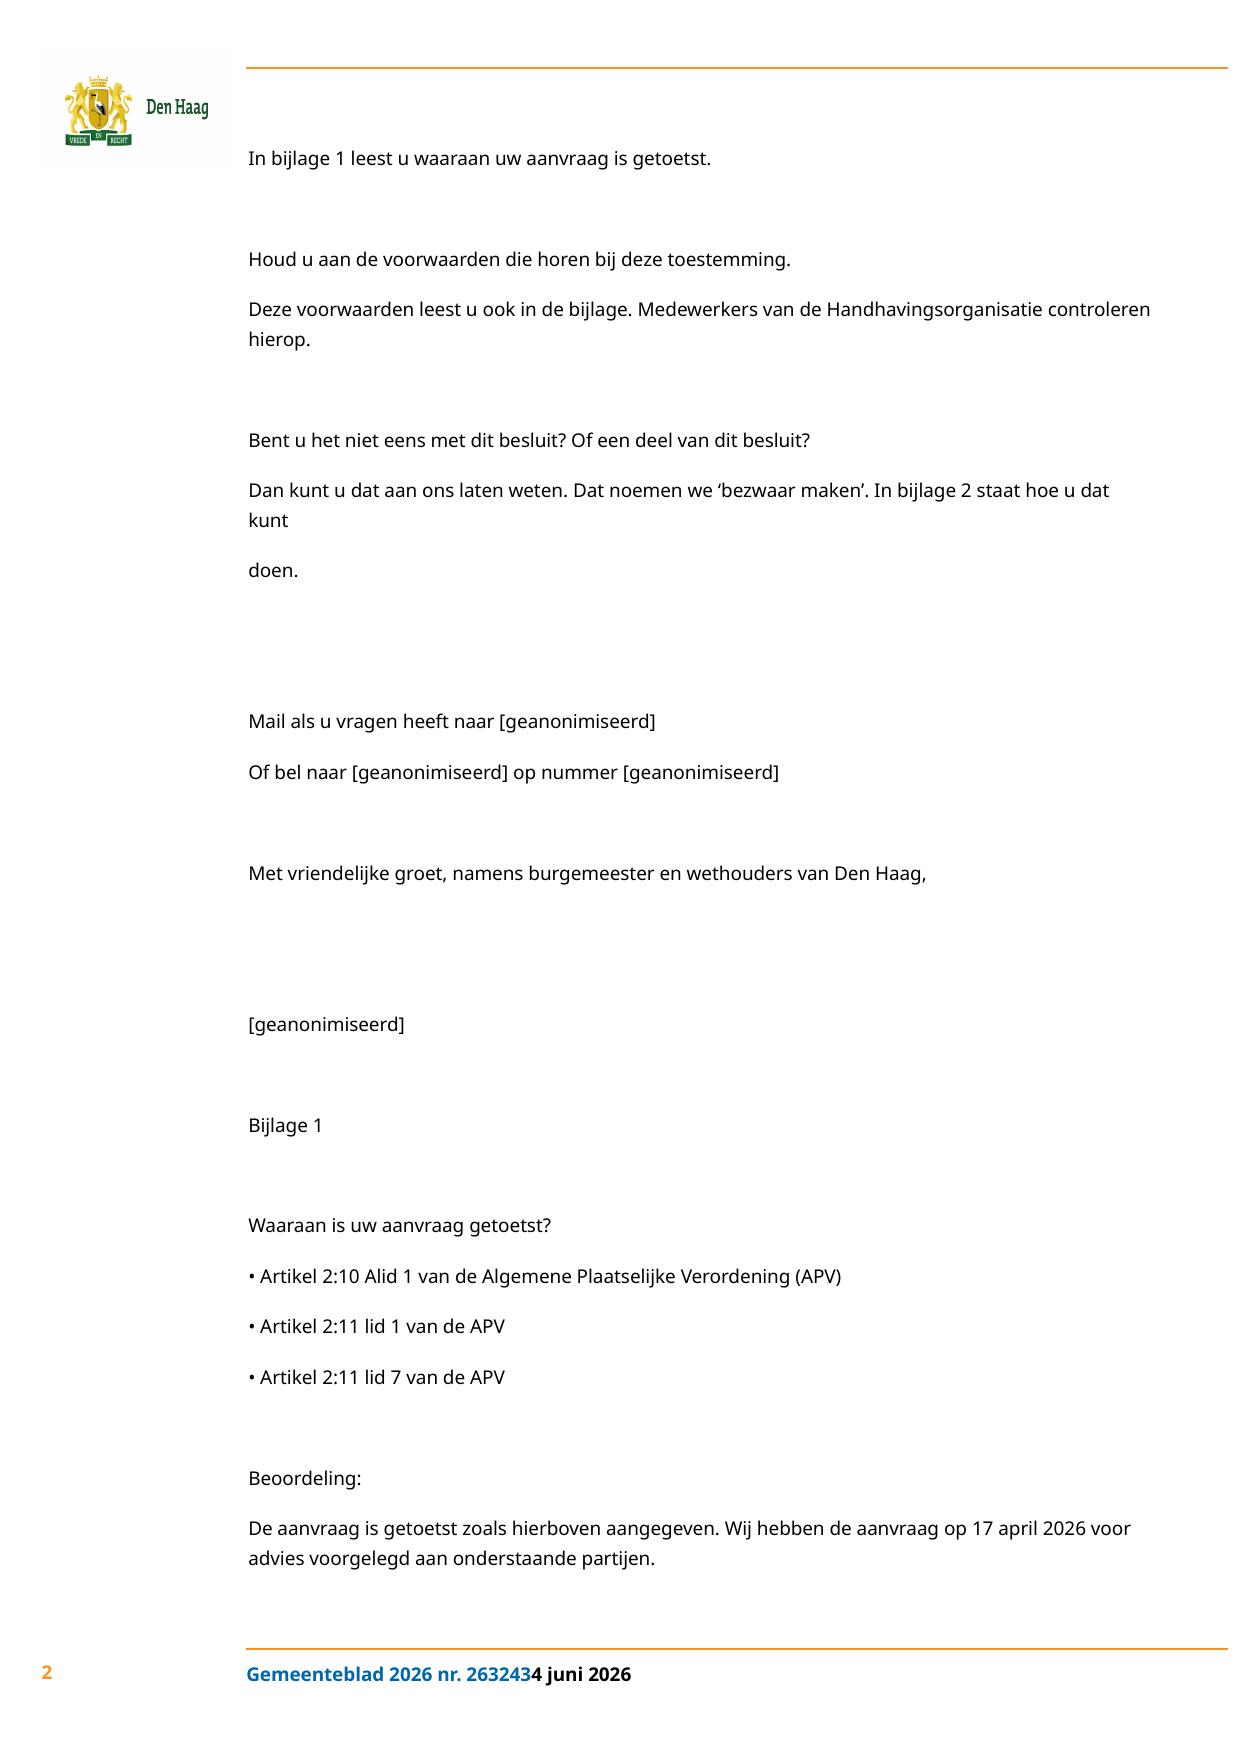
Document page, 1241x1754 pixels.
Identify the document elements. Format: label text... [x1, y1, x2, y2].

text Deze voorwaarden leest u ook in de bijlage. Medewerkers van de Handhavingsorganisatie controleren hierop. [248, 296, 1152, 352]
text Of bel naar [geanonimiseerd] op nummer [geanonimiseerd] [248, 759, 1152, 785]
text Dan kunt u dat aan ons laten weten. Dat noemen we ‘bezwaar maken’. In bijlage 2 staat hoe u dat kunt [248, 477, 1152, 533]
text • Artikel 2:11 lid 7 van de APV [248, 1364, 1152, 1390]
text Mail als u vragen heeft naar [geanonimiseerd] [248, 708, 1152, 734]
text Bent u het niet eens met dit besluit? Of een deel van dit besluit? [248, 427, 1152, 453]
text [geanonimiseerd] [248, 1011, 1152, 1037]
text Waaraan is uw aanvraag getoetst? [248, 1213, 1152, 1238]
text • Artikel 2:11 lid 1 van de APV [248, 1313, 1152, 1339]
text • Artikel 2:10 Alid 1 van de Algemene Plaatselijke Verordening (APV) [248, 1263, 1152, 1289]
text Bijlage 1 [248, 1112, 1152, 1138]
text Met vriendelijke groet, namens burgemeester en wethouders van Den Haag, [248, 860, 1152, 886]
text Beoordeling: [248, 1465, 1152, 1491]
text In bijlage 1 leest u waaraan uw aanvraag is getoetst. [248, 145, 1152, 171]
text De aanvraag is getoetst zoals hierboven aangegeven. Wij hebben de aanvraag op 17 april 2026 voor advies voorgelegd aan onderstaande partijen. [248, 1515, 1152, 1571]
text Houd u aan de voorwaarden die horen bij deze toestemming. [248, 246, 1152, 272]
picture [41, 47, 231, 172]
text doen. [248, 557, 1152, 583]
